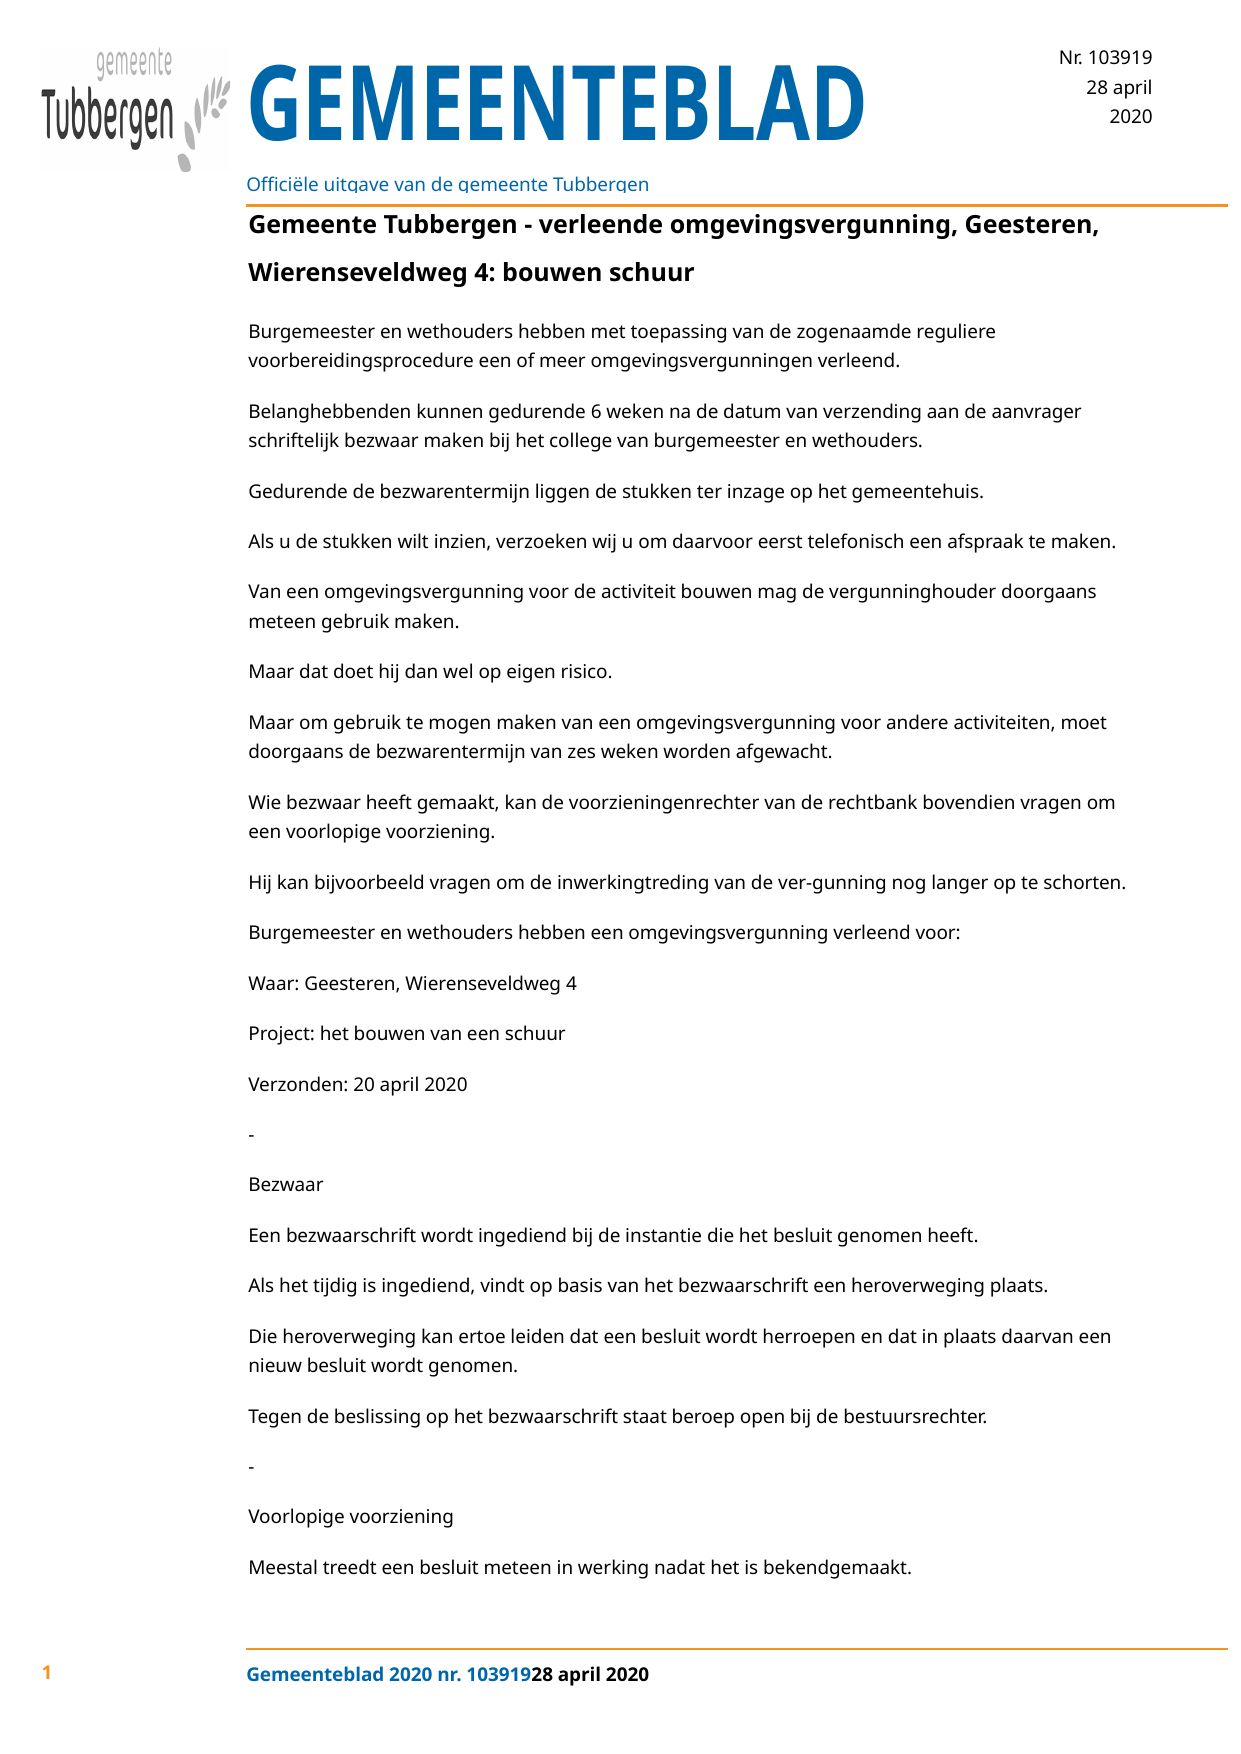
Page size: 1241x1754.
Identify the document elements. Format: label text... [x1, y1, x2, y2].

text Burgemeester en wethouders hebben een omgevingsvergunning verleend voor: [248, 919, 1152, 945]
text Verzonden: 20 april 2020 [248, 1071, 1152, 1097]
picture [41, 47, 231, 172]
text Een bezwaarschrift wordt ingediend bij de instantie die het besluit genomen heeft. [248, 1222, 1152, 1248]
text Hij kan bijvoorbeeld vragen om de inwerkingtreding van de ver-gunning nog langer op te schorten. [248, 869, 1152, 895]
text Van een omgevingsvergunning voor de activiteit bouwen mag de vergunninghouder doorgaans meteen gebruik maken. [248, 579, 1152, 634]
text Die heroverweging kan ertoe leiden dat een besluit wordt herroepen en dat in plaats daarvan een nieuw besluit wordt genomen. [248, 1323, 1152, 1378]
text - [248, 1453, 1152, 1479]
text Maar om gebruik te mogen maken van een omgevingsvergunning voor andere activiteiten, moet doorgaans de bezwarentermijn van zes weken worden afgewacht. [248, 709, 1152, 764]
text Als u de stukken wilt inzien, verzoeken wij u om daarvoor eerst telefonisch een afspraak te maken. [248, 528, 1152, 554]
text Tegen de beslissing op het bezwaarschrift staat beroep open bij de bestuursrechter. [248, 1403, 1152, 1429]
text Gedurende de bezwarentermijn liggen de stukken ter inzage op het gemeentehuis. [248, 478, 1152, 504]
text Voorlopige voorziening [248, 1504, 1152, 1529]
text Burgemeester en wethouders hebben met toepassing van de zogenaamde reguliere voorbereidingsprocedure een of meer omgevingsvergunningen verleend. [248, 318, 1152, 373]
text Gemeente Tubbergen - verleende omgevingsvergunning, Geesteren, Wierenseveldweg 4: bouwen schuur [248, 207, 1152, 288]
text - [248, 1121, 1152, 1147]
text Meestal treedt een besluit meteen in werking nadat het is bekendgemaakt. [248, 1554, 1152, 1580]
text Maar dat doet hij dan wel op eigen risico. [248, 659, 1152, 684]
text Project: het bouwen van een schuur [248, 1020, 1152, 1046]
text Belanghebbenden kunnen gedurende 6 weken na de datum van verzending aan de aanvrager schriftelijk bezwaar maken bij het college van burgemeester en wethouders. [248, 398, 1152, 453]
text Wie bezwaar heeft gemaakt, kan de voorzieningenrechter van de rechtbank bovendien vragen om een voorlopige voorziening. [248, 789, 1152, 844]
text Als het tijdig is ingediend, vindt op basis van het bezwaarschrift een heroverweging plaats. [248, 1272, 1152, 1298]
text Bezwaar [248, 1172, 1152, 1197]
text Waar: Geesteren, Wierenseveldweg 4 [248, 970, 1152, 996]
